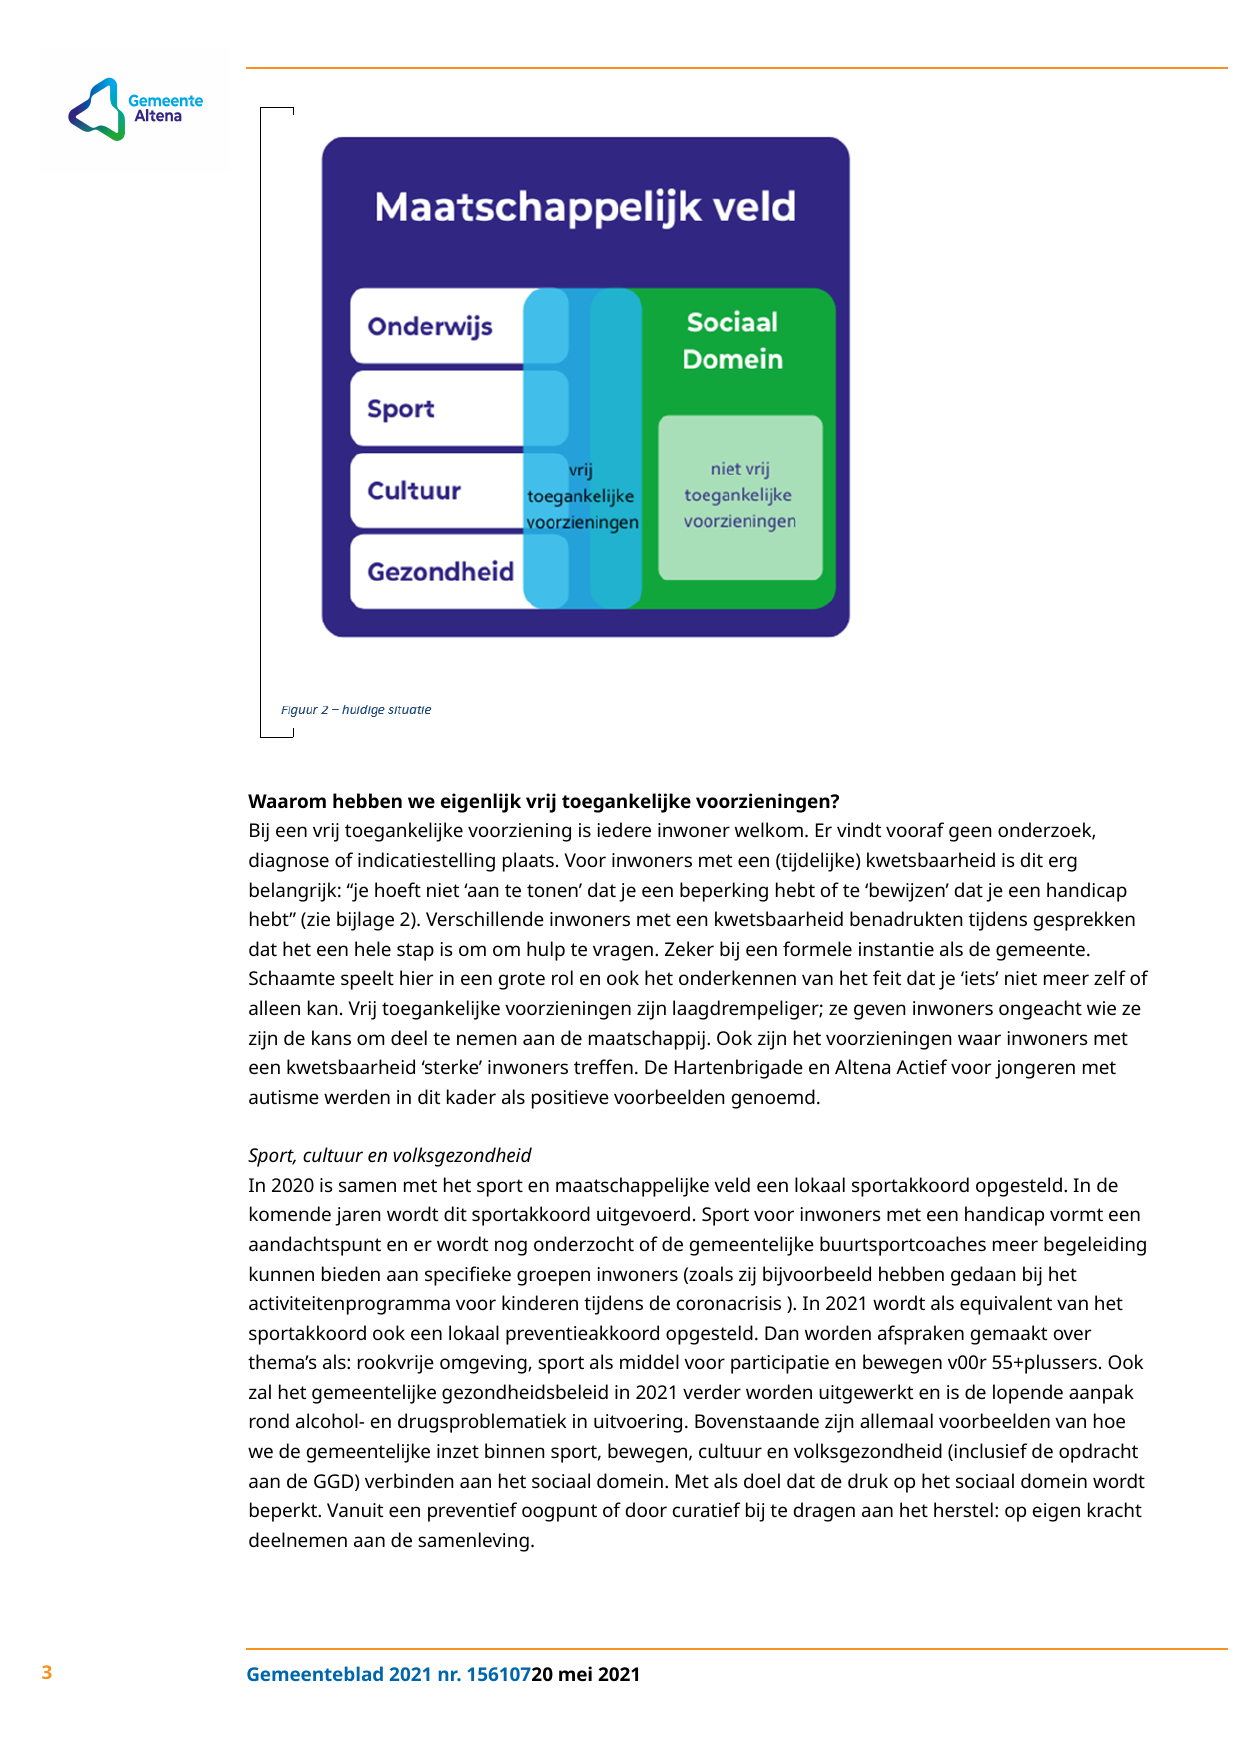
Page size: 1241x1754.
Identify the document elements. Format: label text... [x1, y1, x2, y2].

table_header Waarom hebben we eigenlijk vrij toegankelijke voorzieningen? Bij een vrij toegankelijke voorziening is iedere inwoner welkom. Er vindt vooraf geen onderzoek, diagnose of indicatiestelling plaats. Voor inwoners met een (tijdelijke) kwetsbaarheid is dit erg belangrijk: “je hoeft niet ‘aan te tonen’ dat je een beperking hebt of te ‘bewijzen’ dat je een handicap hebt” (zie bijlage 2). Verschillende inwoners met een kwetsbaarheid benadrukten tijdens gesprekken dat het een hele stap is om om hulp te vragen. Zeker bij een formele instantie als de gemeente. Schaamte speelt hier in een grote rol en ook het onderkennen van het feit dat je ‘iets’ niet meer zelf of alleen kan. Vrij toegankelijke voorzieningen zijn laagdrempeliger; ze geven inwoners ongeacht wie ze zijn de kans om deel te nemen aan de maatschappij. Ook zijn het voorzieningen waar inwoners met een kwetsbaarheid ‘sterke’ inwoners treffen. De Hartenbrigade en Altena Actief voor jongeren met autisme werden in dit kader als positieve voorbeelden genoemd. [248, 788, 1152, 1109]
text Sport, cultuur en volksgezondheid [248, 1142, 1152, 1168]
picture [268, 115, 860, 728]
text In 2020 is samen met het sport en maatschappelijke veld een lokaal sportakkoord opgesteld. In de komende jaren wordt dit sportakkoord uitgevoerd. Sport voor inwoners met een handicap vormt een aandachtspunt en er wordt nog onderzocht of de gemeentelijke buurtsportcoaches meer begeleiding kunnen bieden aan specifieke groepen inwoners (zoals zij bijvoorbeeld hebben gedaan bij het activiteitenprogramma voor kinderen tijdens de coronacrisis ). In 2021 wordt als equivalent van het sportakkoord ook een lokaal preventieakkoord opgesteld. Dan worden afspraken gemaakt over thema’s als: rookvrije omgeving, sport als middel voor participatie en bewegen v00r 55+plussers. Ook zal het gemeentelijke gezondheidsbeleid in 2021 verder worden uitgewerkt en is de lopende aanpak rond alcohol- en drugsproblematiek in uitvoering. Bovenstaande zijn allemaal voorbeelden van hoe we de gemeentelijke inzet binnen sport, bewegen, cultuur en volksgezondheid (inclusief de opdracht aan de GGD) verbinden aan het sociaal domein. Met als doel dat de druk op het sociaal domein wordt beperkt. Vanuit een preventief oogpunt of door curatief bij te dragen aan het herstel: op eigen kracht deelnemen aan de samenleving. [248, 1172, 1152, 1553]
picture [41, 47, 231, 172]
